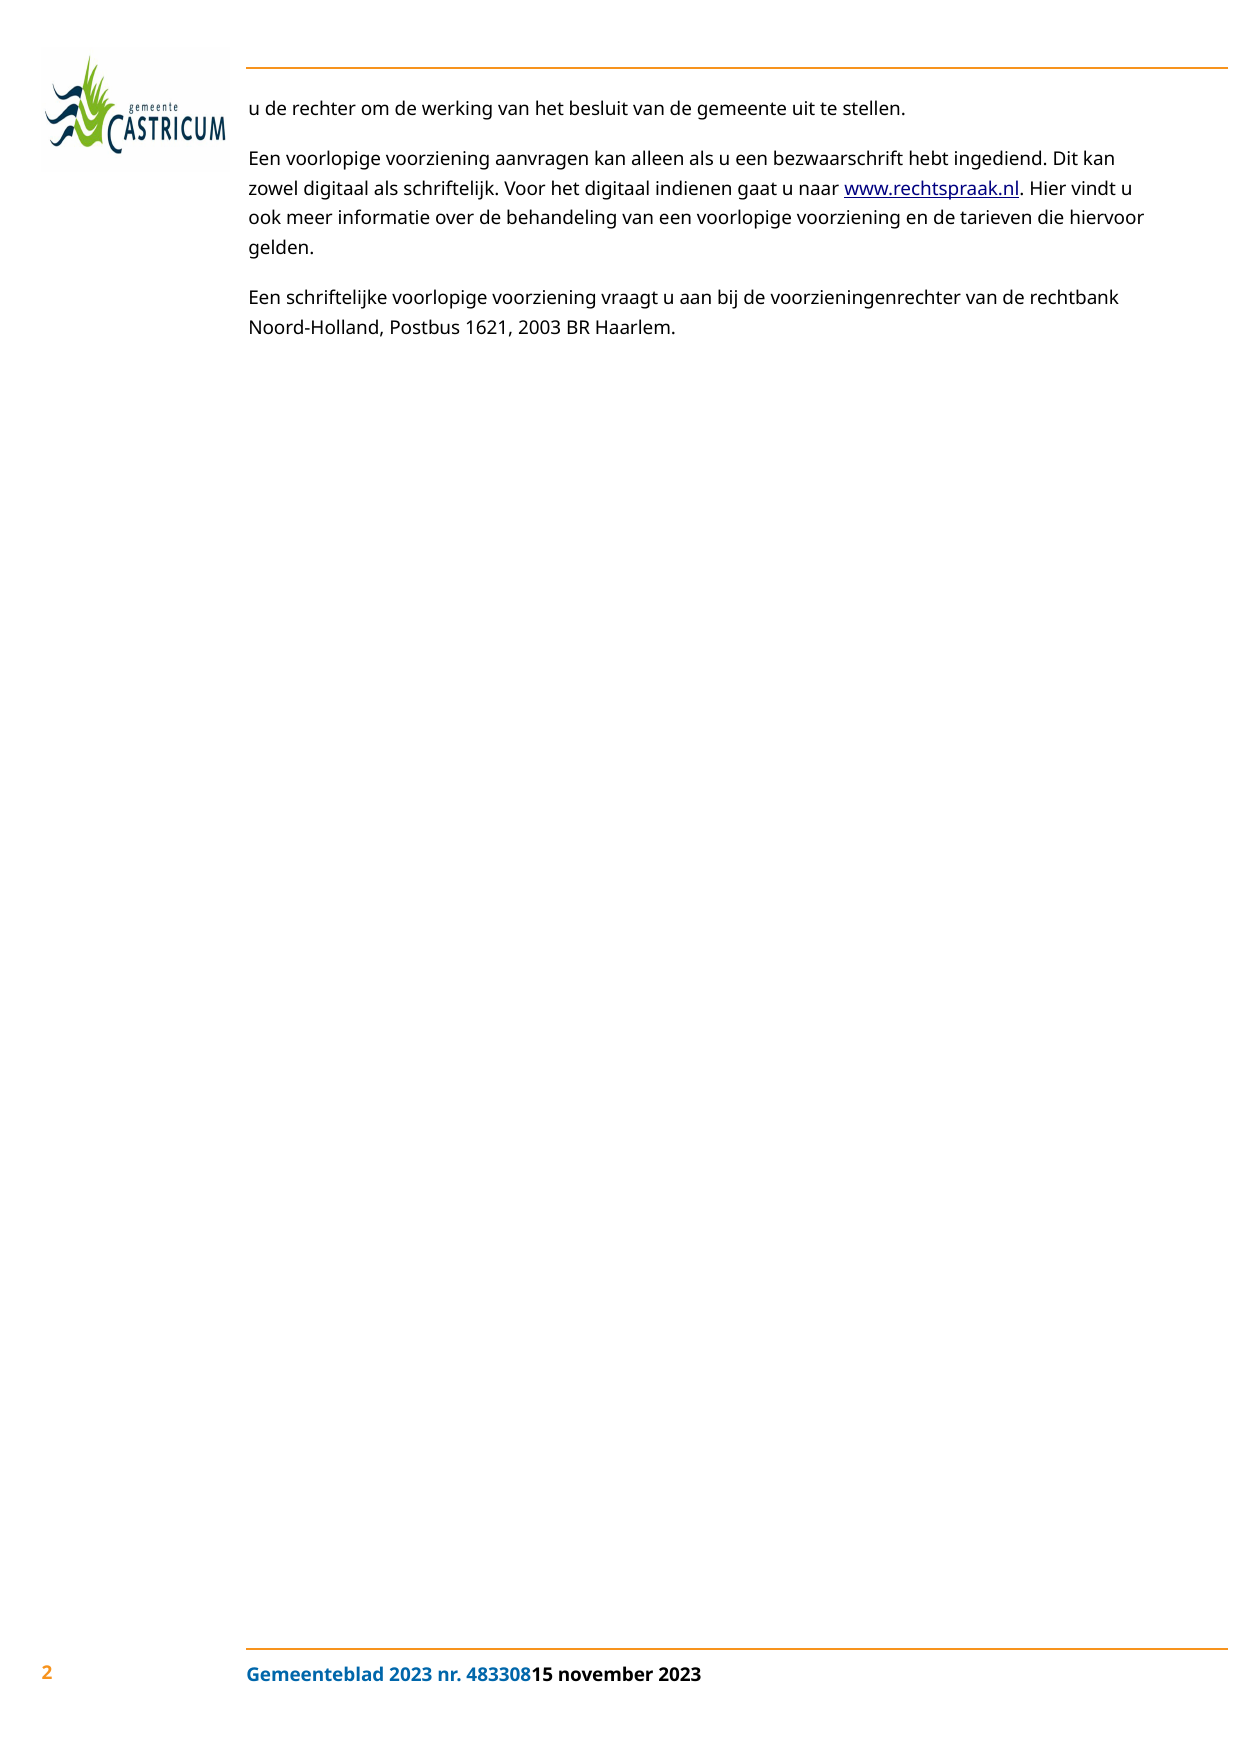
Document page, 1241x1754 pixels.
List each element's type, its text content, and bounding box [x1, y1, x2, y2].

text u de rechter om de werking van het besluit van de gemeente uit te stellen. [248, 95, 1152, 121]
text Een schriftelijke voorlopige voorziening vraagt u aan bij de voorzieningenrechter van de rechtbank Noord-Holland, Postbus 1621, 2003 BR Haarlem. [248, 284, 1152, 340]
text Een voorlopige voorziening aanvragen kan alleen als u een bezwaarschrift hebt ingediend. Dit kan zowel digitaal als schriftelijk. Voor het digitaal indienen gaat u naar www.rechtspraak.nl. Hier vindt u ook meer informatie over de behandeling van een voorlopige voorziening en de tarieven die hiervoor gelden. [248, 145, 1152, 260]
picture [41, 47, 231, 172]
